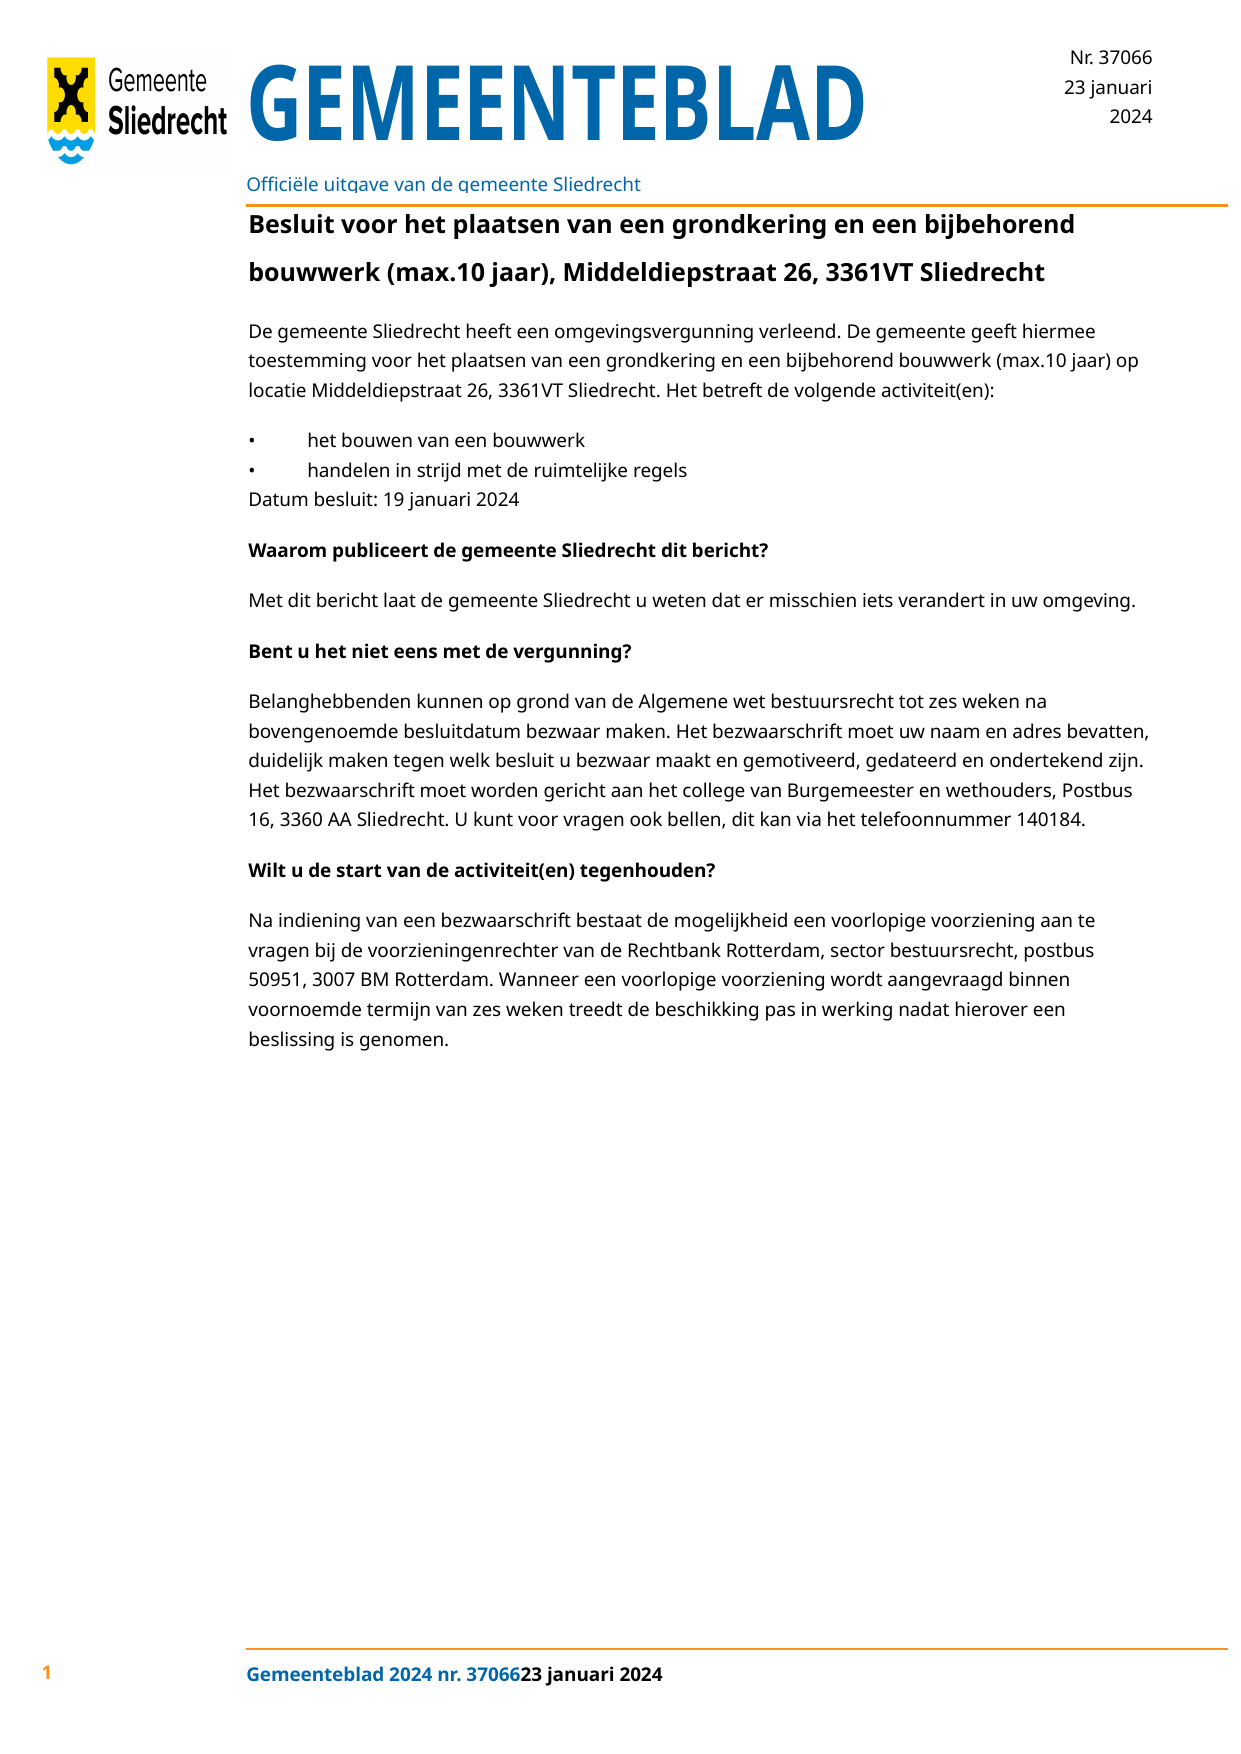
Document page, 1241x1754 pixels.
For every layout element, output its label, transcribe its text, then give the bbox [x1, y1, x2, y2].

list handelen in strijd met de ruimtelijke regels [248, 457, 1152, 483]
text Datum besluit: 19 januari 2024 [248, 487, 1152, 512]
text De gemeente Sliedrecht heeft een omgevingsvergunning verleend. De gemeente geeft hiermee toestemming voor het plaatsen van een grondkering en een bijbehorend bouwwerk (max.10 jaar) op locatie Middeldiepstraat 26, 3361VT Sliedrecht. Het betreft de volgende activiteit(en): [248, 318, 1152, 403]
text Na indiening van een bezwaarschrift bestaat de mogelijkheid een voorlopige voorziening aan te vragen bij de voorzieningenrechter van de Rechtbank Rotterdam, sector bestuursrecht, postbus 50951, 3007 BM Rotterdam. Wanneer een voorlopige voorziening wordt aangevraagd binnen voornoemde termijn van zes weken treedt de beschikking pas in werking nadat hierover een beslissing is genomen. [248, 907, 1152, 1052]
picture [41, 47, 231, 172]
text Belanghebbenden kunnen op grond van de Algemene wet bestuursrecht tot zes weken na bovengenoemde besluitdatum bezwaar maken. Het bezwaarschrift moet uw naam en adres bevatten, duidelijk maken tegen welk besluit u bezwaar maakt en gemotiveerd, gedateerd en ondertekend zijn. Het bezwaarschrift moet worden gericht aan het college van Burgemeester en wethouders, Postbus 16, 3360 AA Sliedrecht. U kunt voor vragen ook bellen, dit kan via het telefoonnummer 140184. [248, 688, 1152, 832]
text Met dit bericht laat de gemeente Sliedrecht u weten dat er misschien iets verandert in uw omgeving. [248, 587, 1152, 613]
text Bent u het niet eens met de vergunning? [248, 638, 1152, 664]
text Wilt u de start van de activiteit(en) tegenhouden? [248, 857, 1152, 883]
text Besluit voor het plaatsen van een grondkering en een bijbehorend bouwwerk (max.10 jaar), Middeldiepstraat 26, 3361VT Sliedrecht [248, 207, 1152, 288]
list het bouwen van een bouwwerk [248, 427, 1152, 453]
text Waarom publiceert de gemeente Sliedrecht dit bericht? [248, 537, 1152, 563]
